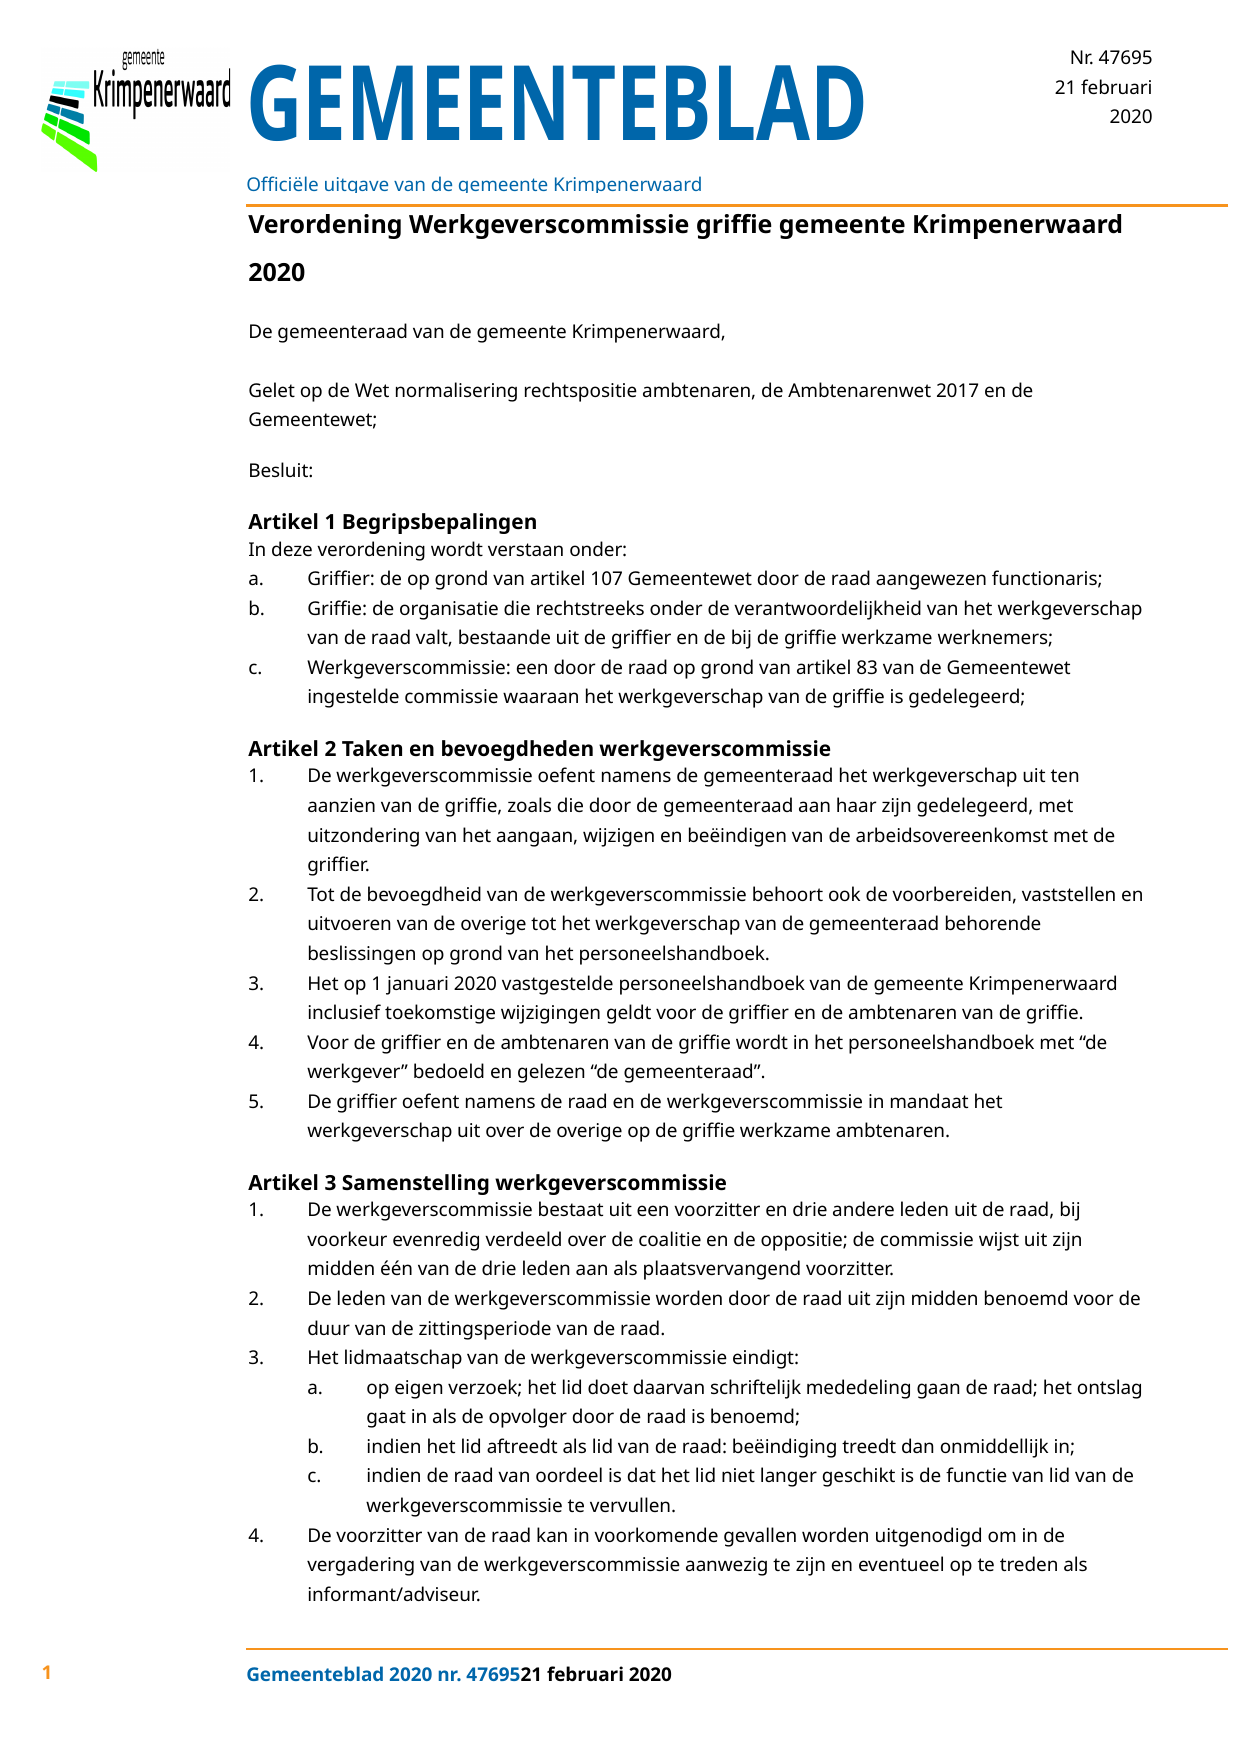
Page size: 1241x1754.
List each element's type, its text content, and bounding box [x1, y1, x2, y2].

picture [41, 47, 231, 172]
list De werkgeverscommissie bestaat uit een voorzitter en drie andere leden uit de raad, bij voorkeur evenredig verdeeld over de coalitie en de oppositie; de commissie wijst uit zijn midden één van de drie leden aan als plaatsvervangend voorzitter. [248, 1196, 1152, 1281]
list indien het lid aftreedt als lid van de raad: beëindiging treedt dan onmiddellijk in; [307, 1433, 1152, 1459]
text Artikel 1 Begripsbepalingen [248, 507, 1152, 536]
text Gelet op de Wet normalisering rechtspositie ambtenaren, de Ambtenarenwet 2017 en de Gemeentewet; [248, 377, 1152, 432]
list De griffier oefent namens de raad en de werkgeverscommissie in mandaat het werkgeverschap uit over de overige op de griffie werkzame ambtenaren. [248, 1088, 1152, 1143]
text In deze verordening wordt verstaan onder: [248, 536, 1152, 562]
list Het lidmaatschap van de werkgeverscommissie eindigt: [248, 1344, 1152, 1370]
text Besluit: [248, 457, 1152, 483]
list Griffier: de op grond van artikel 107 Gemeentewet door de raad aangewezen functionaris; [248, 565, 1152, 591]
text Artikel 2 Taken en bevoegdheden werkgeverscommissie [248, 734, 1152, 763]
list Griffie: de organisatie die rechtstreeks onder de verantwoordelijkheid van het werkgeverschap van de raad valt, bestaande uit de griffier en de bij de griffie werkzame werknemers; [248, 595, 1152, 650]
list Tot de bevoegdheid van de werkgeverscommissie behoort ook de voorbereiden, vaststellen en uitvoeren van de overige tot het werkgeverschap van de gemeenteraad behorende beslissingen op grond van het personeelshandboek. [248, 881, 1152, 966]
list op eigen verzoek; het lid doet daarvan schriftelijk mededeling gaan de raad; het ontslag gaat in als de opvolger door de raad is benoemd; [307, 1374, 1152, 1429]
list Het op 1 januari 2020 vastgestelde personeelshandboek van de gemeente Krimpenerwaard inclusief toekomstige wijzigingen geldt voor de griffier en de ambtenaren van de griffie. [248, 970, 1152, 1025]
text De gemeenteraad van de gemeente Krimpenerwaard, [248, 318, 1152, 344]
text Verordening Werkgeverscommissie griffie gemeente Krimpenerwaard 2020 [248, 207, 1152, 288]
list Werkgeverscommissie: een door de raad op grond van artikel 83 van de Gemeentewet ingestelde commissie waaraan het werkgeverschap van de griffie is gedelegeerd; [248, 654, 1152, 709]
list Voor de griffier en de ambtenaren van de griffie wordt in het personeelshandboek met “de werkgever” bedoeld en gelezen “de gemeenteraad”. [248, 1029, 1152, 1084]
list De voorzitter van de raad kan in voorkomende gevallen worden uitgenodigd om in de vergadering van de werkgeverscommissie aanwezig te zijn en eventueel op te treden als informant/adviseur. [248, 1522, 1152, 1607]
list indien de raad van oordeel is dat het lid niet langer geschikt is de functie van lid van de werkgeverscommissie te vervullen. [307, 1463, 1152, 1518]
list De werkgeverscommissie oefent namens de gemeenteraad het werkgeverschap uit ten aanzien van de griffie, zoals die door de gemeenteraad aan haar zijn gedelegeerd, met uitzondering van het aangaan, wijzigen en beëindigen van de arbeidsovereenkomst met de griffier. [248, 763, 1152, 877]
text Artikel 3 Samenstelling werkgeverscommissie [248, 1168, 1152, 1196]
list De leden van de werkgeverscommissie worden door de raad uit zijn midden benoemd voor de duur van de zittingsperiode van de raad. [248, 1285, 1152, 1341]
